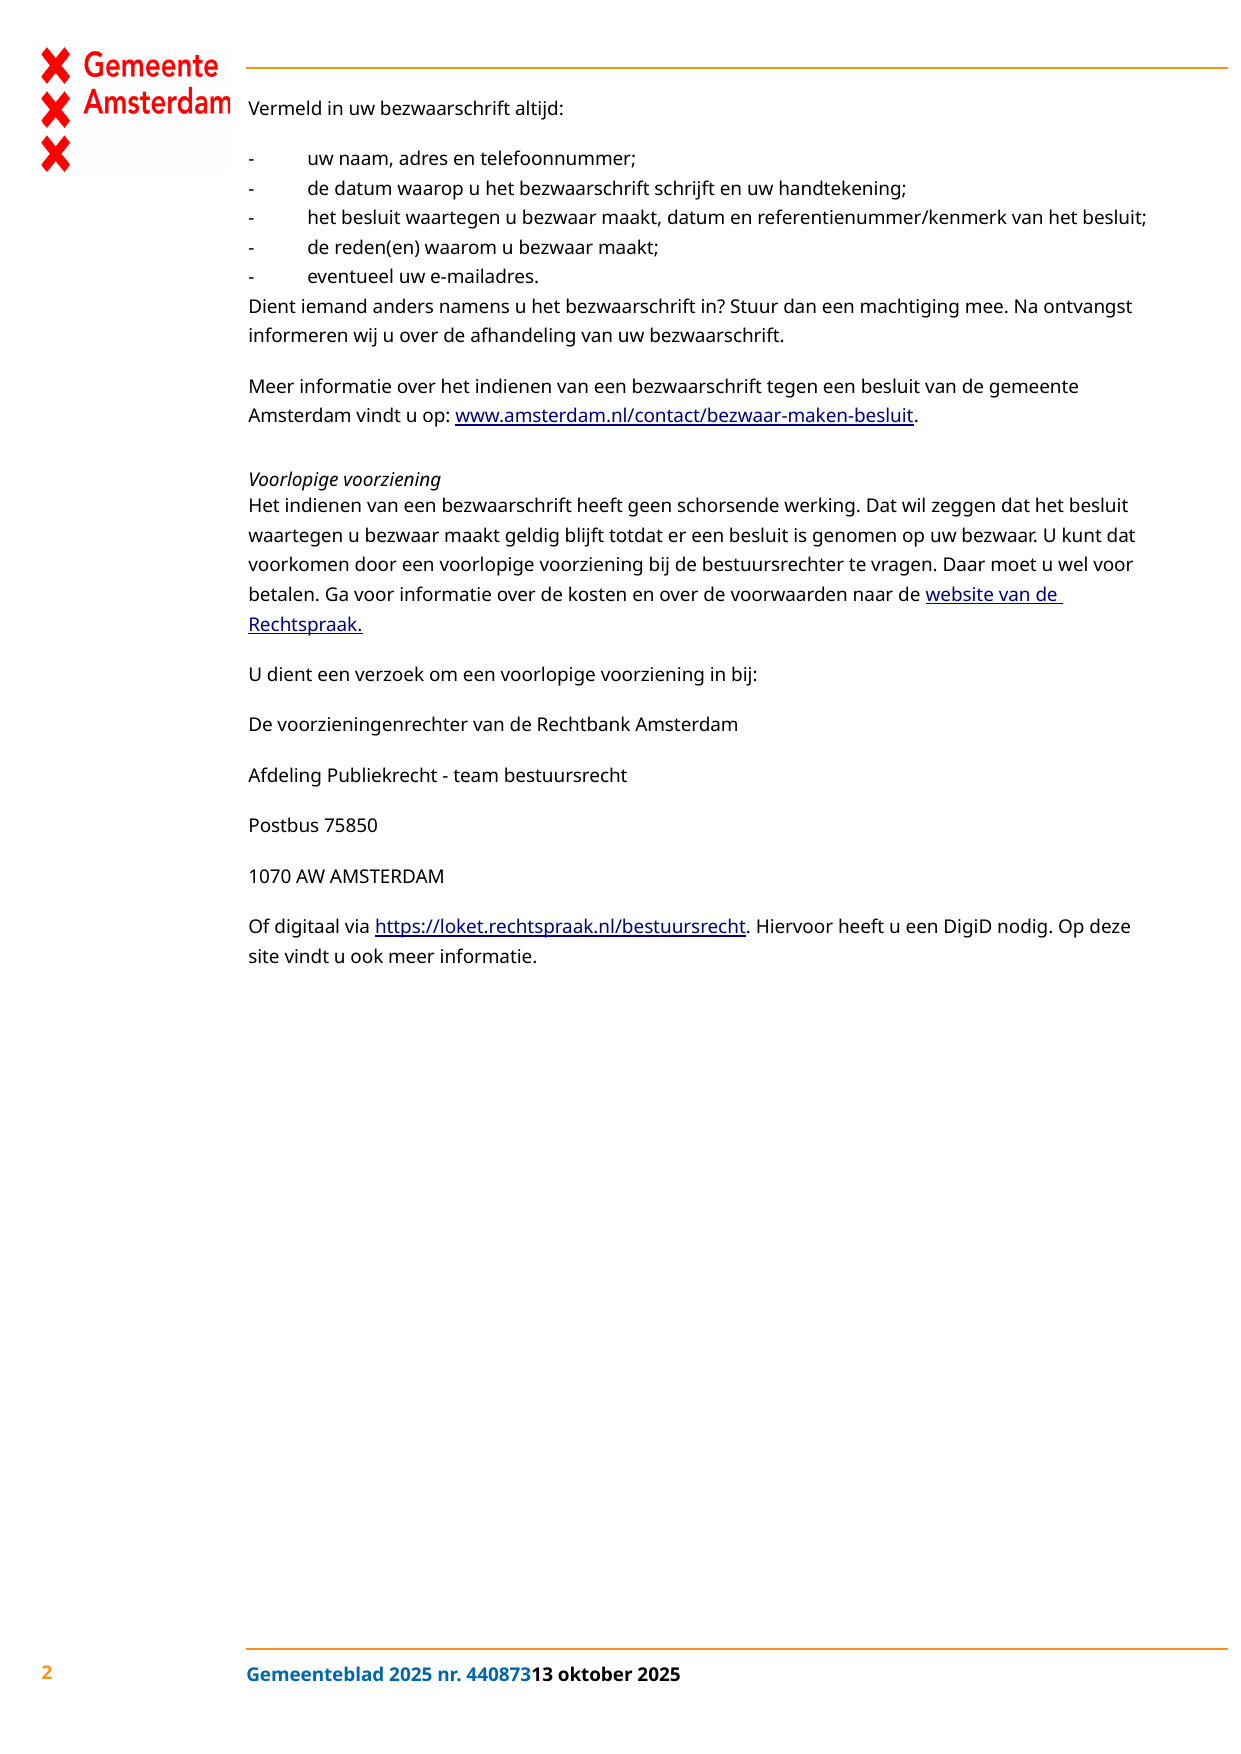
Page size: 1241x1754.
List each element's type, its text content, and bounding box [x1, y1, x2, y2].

text Afdeling Publiekrecht - team bestuursrecht [248, 762, 1152, 788]
text Dient iemand anders namens u het bezwaarschrift in? Stuur dan een machtiging mee. Na ontvangst informeren wij u over de afhandeling van uw bezwaarschrift. [248, 293, 1152, 348]
text Meer informatie over het indienen van een bezwaarschrift tegen een besluit van de gemeente Amsterdam vindt u op: www.amsterdam.nl/contact/bezwaar-maken-besluit. [248, 373, 1152, 428]
list uw naam, adres en telefoonnummer; [248, 145, 1152, 171]
text U dient een verzoek om een voorlopige voorziening in bij: [248, 661, 1152, 687]
text Postbus 75850 [248, 812, 1152, 838]
list eventueel uw e-mailadres. [248, 263, 1152, 289]
list de reden(en) waarom u bezwaar maakt; [248, 234, 1152, 260]
list het besluit waartegen u bezwaar maakt, datum en referentienummer/kenmerk van het besluit; [248, 204, 1152, 230]
text Vermeld in uw bezwaarschrift altijd: [248, 95, 1152, 121]
text Voorlopige voorziening [248, 467, 1152, 492]
list de datum waarop u het bezwaarschrift schrijft en uw handtekening; [248, 175, 1152, 201]
text Of digitaal via https://loket.rechtspraak.nl/bestuursrecht. Hiervoor heeft u een DigiD nodig. Op deze site vindt u ook meer informatie. [248, 913, 1152, 968]
text De voorzieningenrechter van de Rechtbank Amsterdam [248, 712, 1152, 737]
text 1070 AW AMSTERDAM [248, 863, 1152, 888]
text Het indienen van een bezwaarschrift heeft geen schorsende werking. Dat wil zeggen dat het besluit waartegen u bezwaar maakt geldig blijft totdat er een besluit is genomen op uw bezwaar. U kunt dat voorkomen door een voorlopige voorziening bij de bestuursrechter te vragen. Daar moet u wel voor betalen. Ga voor informatie over de kosten en over de voorwaarden naar de website van de Rechtspraak. [248, 492, 1152, 636]
picture [41, 47, 231, 172]
